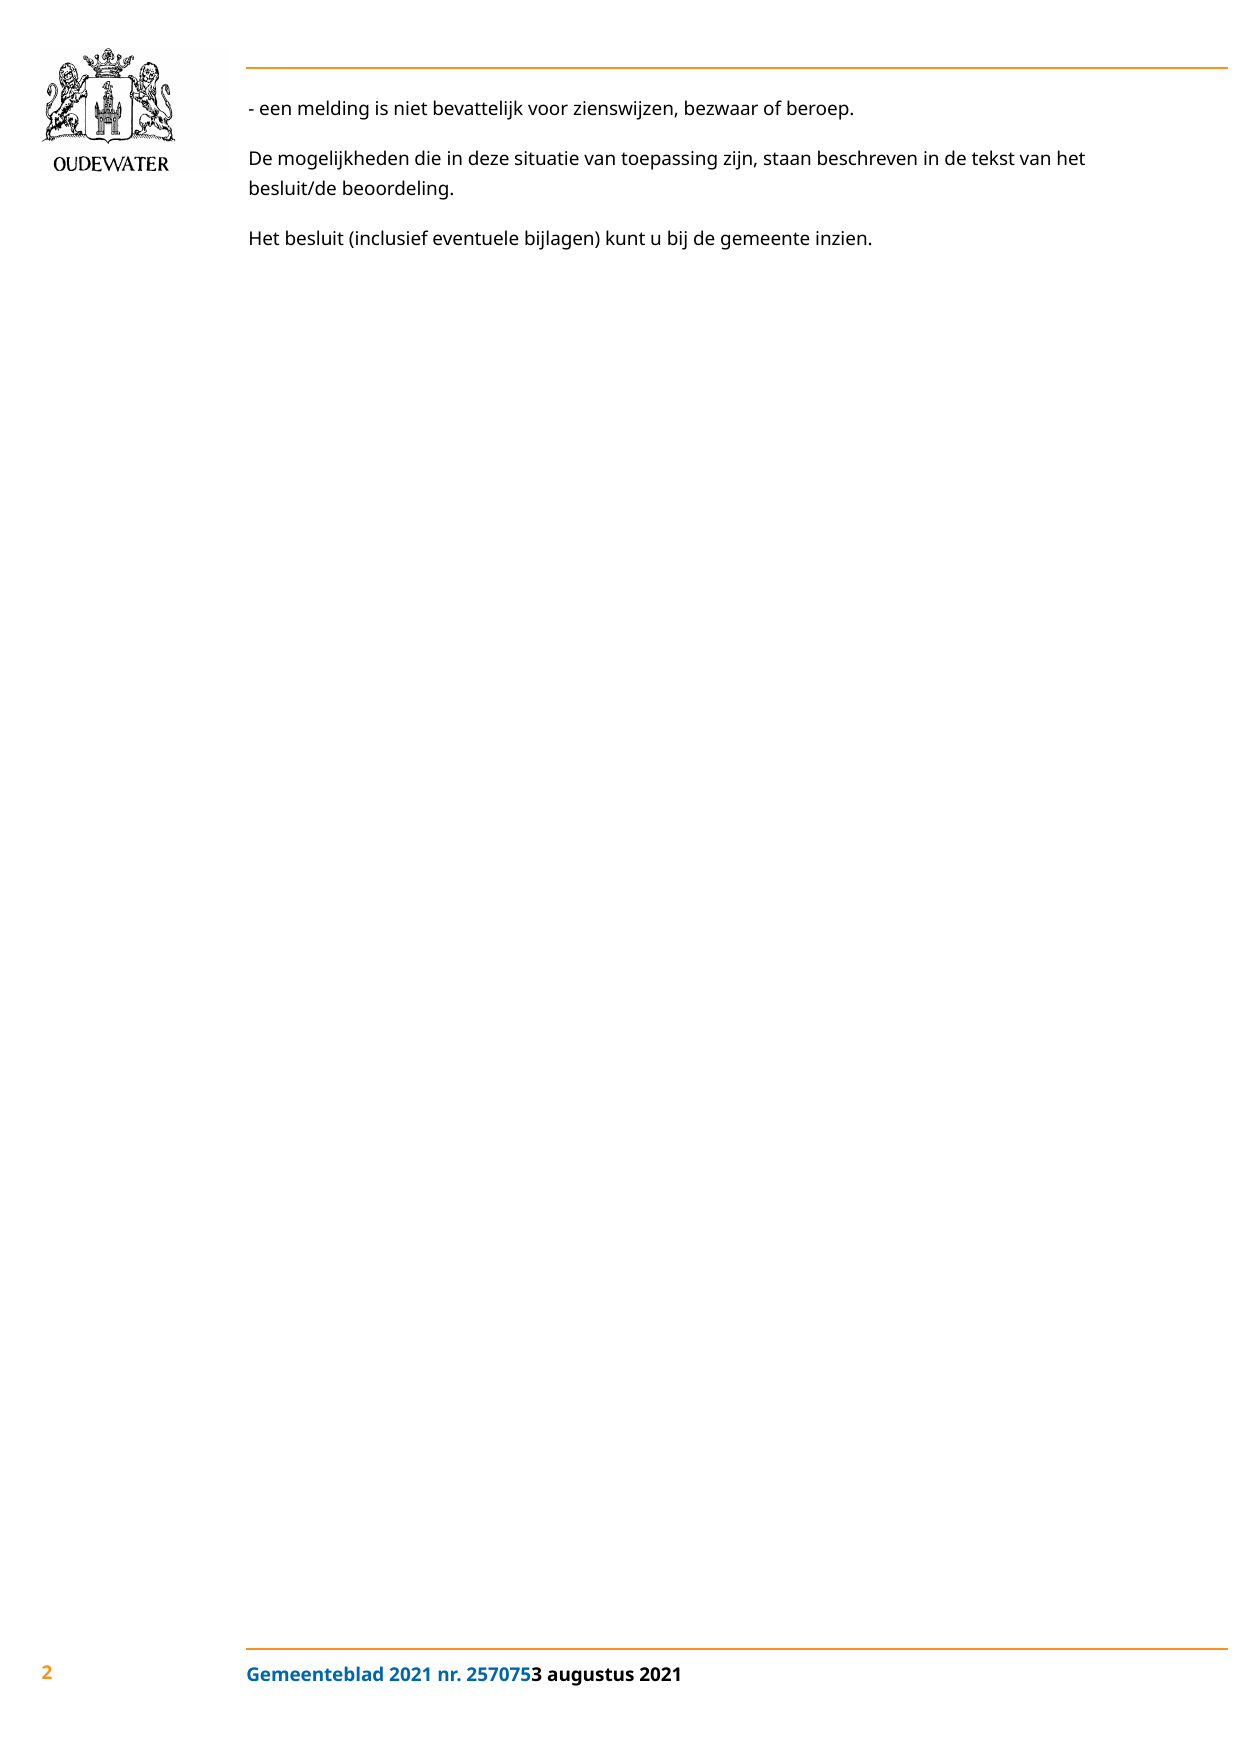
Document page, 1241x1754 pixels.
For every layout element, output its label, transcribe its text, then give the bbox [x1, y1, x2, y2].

picture [41, 47, 231, 172]
text Het besluit (inclusief eventuele bijlagen) kunt u bij de gemeente inzien. [248, 225, 1152, 251]
text - een melding is niet bevattelijk voor zienswijzen, bezwaar of beroep. [248, 95, 1152, 121]
text De mogelijkheden die in deze situatie van toepassing zijn, staan beschreven in de tekst van het besluit/de beoordeling. [248, 145, 1152, 201]
